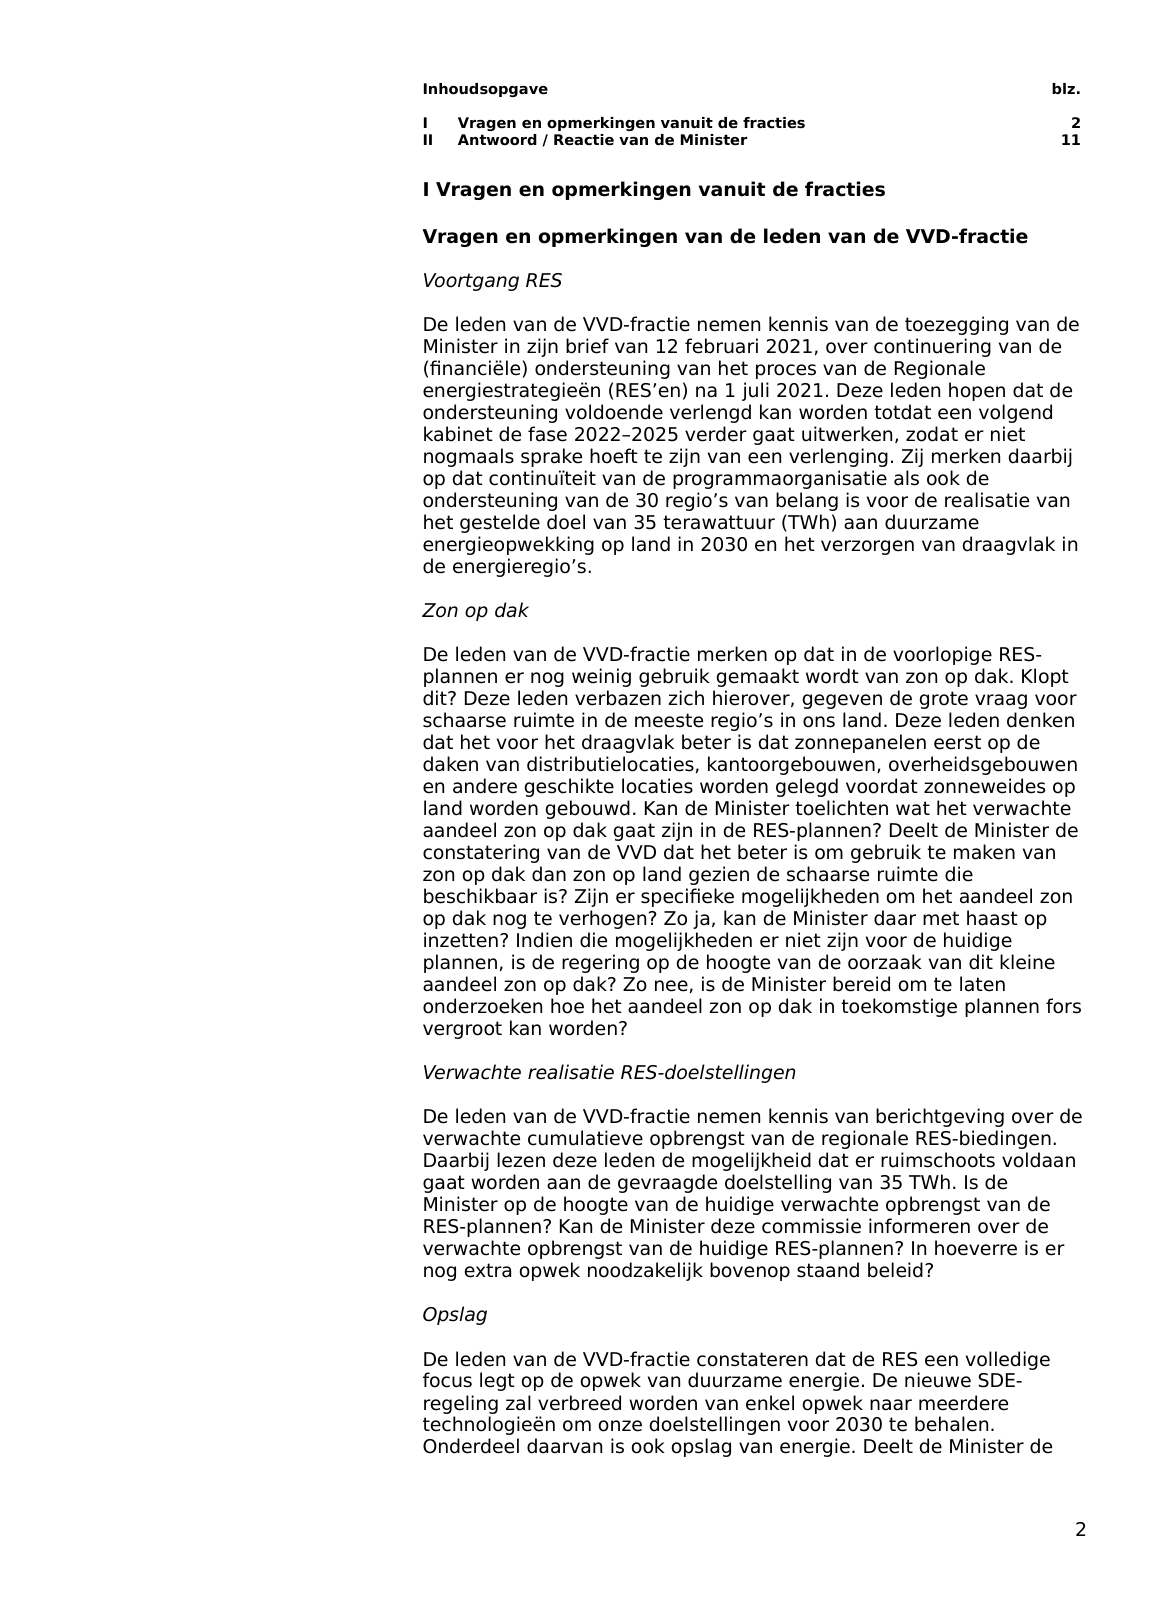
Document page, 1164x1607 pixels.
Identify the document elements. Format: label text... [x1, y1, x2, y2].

table_cell Antwoord / Reactie van de Minister [452, 132, 1028, 149]
text De leden van de VVD-fractie nemen kennis van berichtgeving over de verwachte cumulatieve opbrengst van de regionale RES-biedingen. Daarbij lezen deze leden de mogelijkheid dat er ruimschoots voldaan gaat worden aan de gevraagde doelstelling van 35 TWh. Is de Minister op de hoogte van de huidige verwachte opbrengst van de RES-plannen? Kan de Minister deze commissie informeren over de verwachte opbrengst van de huidige RES-plannen? In hoeverre is er nog extra opwek noodzakelijk bovenop staand beleid? [422, 1106, 1087, 1282]
table_cell II [422, 132, 452, 149]
text De leden van de VVD-fractie nemen kennis van de toezegging van de Minister in zijn brief van 12 februari 2021, over continuering van de (financiële) ondersteuning van het proces van de Regionale energiestrategieën (RES’en) na 1 juli 2021. Deze leden hopen dat de ondersteuning voldoende verlengd kan worden totdat een volgend kabinet de fase 2022–2025 verder gaat uitwerken, zodat er niet nogmaals sprake hoeft te zijn van een verlenging. Zij merken daarbij op dat continuïteit van de programmaorganisatie als ook de ondersteuning van de 30 regio’s van belang is voor de realisatie van het gestelde doel van 35 terawattuur (TWh) aan duurzame energieopwekking op land in 2030 en het verzorgen van draagvlak in de energieregio’s. [422, 314, 1087, 578]
subtitle Verwachte realisatie RES-doelstellingen [422, 1062, 1087, 1084]
table_cell [1028, 98, 1087, 115]
subtitle Opslag [422, 1304, 1087, 1326]
table_cell [422, 98, 452, 115]
table_cell I [422, 115, 452, 132]
subtitle Voortgang RES [422, 270, 1087, 292]
table_cell [452, 98, 1028, 115]
table_header blz. [1028, 81, 1087, 98]
table_cell 2 [1028, 115, 1087, 132]
subtitle I Vragen en opmerkingen vanuit de fracties [422, 179, 1087, 201]
subtitle Vragen en opmerkingen van de leden van de VVD-fractie [422, 226, 1087, 248]
table_cell 11 [1028, 132, 1087, 149]
table_header Inhoudsopgave [422, 81, 1028, 98]
text De leden van de VVD-fractie merken op dat in de voorlopige RES-plannen er nog weinig gebruik gemaakt wordt van zon op dak. Klopt dit? Deze leden verbazen zich hierover, gegeven de grote vraag voor schaarse ruimte in de meeste regio’s in ons land. Deze leden denken dat het voor het draagvlak beter is dat zonnepanelen eerst op de daken van distributielocaties, kantoorgebouwen, overheidsgebouwen en andere geschikte locaties worden gelegd voordat zonneweides op land worden gebouwd. Kan de Minister toelichten wat het verwachte aandeel zon op dak gaat zijn in de RES-plannen? Deelt de Minister de constatering van de VVD dat het beter is om gebruik te maken van zon op dak dan zon op land gezien de schaarse ruimte die beschikbaar is? Zijn er specifieke mogelijkheden om het aandeel zon op dak nog te verhogen? Zo ja, kan de Minister daar met haast op inzetten? Indien die mogelijkheden er niet zijn voor de huidige plannen, is de regering op de hoogte van de oorzaak van dit kleine aandeel zon op dak? Zo nee, is de Minister bereid om te laten onderzoeken hoe het aandeel zon op dak in toekomstige plannen fors vergroot kan worden? [422, 644, 1087, 1040]
table_cell Vragen en opmerkingen vanuit de fracties [452, 115, 1028, 132]
subtitle Zon op dak [422, 600, 1087, 622]
text De leden van de VVD-fractie constateren dat de RES een volledige focus legt op de opwek van duurzame energie. De nieuwe SDE-regeling zal verbreed worden van enkel opwek naar meerdere technologieën om onze doelstellingen voor 2030 te behalen. Onderdeel daarvan is ook opslag van energie. Deelt de Minister de [422, 1348, 1087, 1458]
